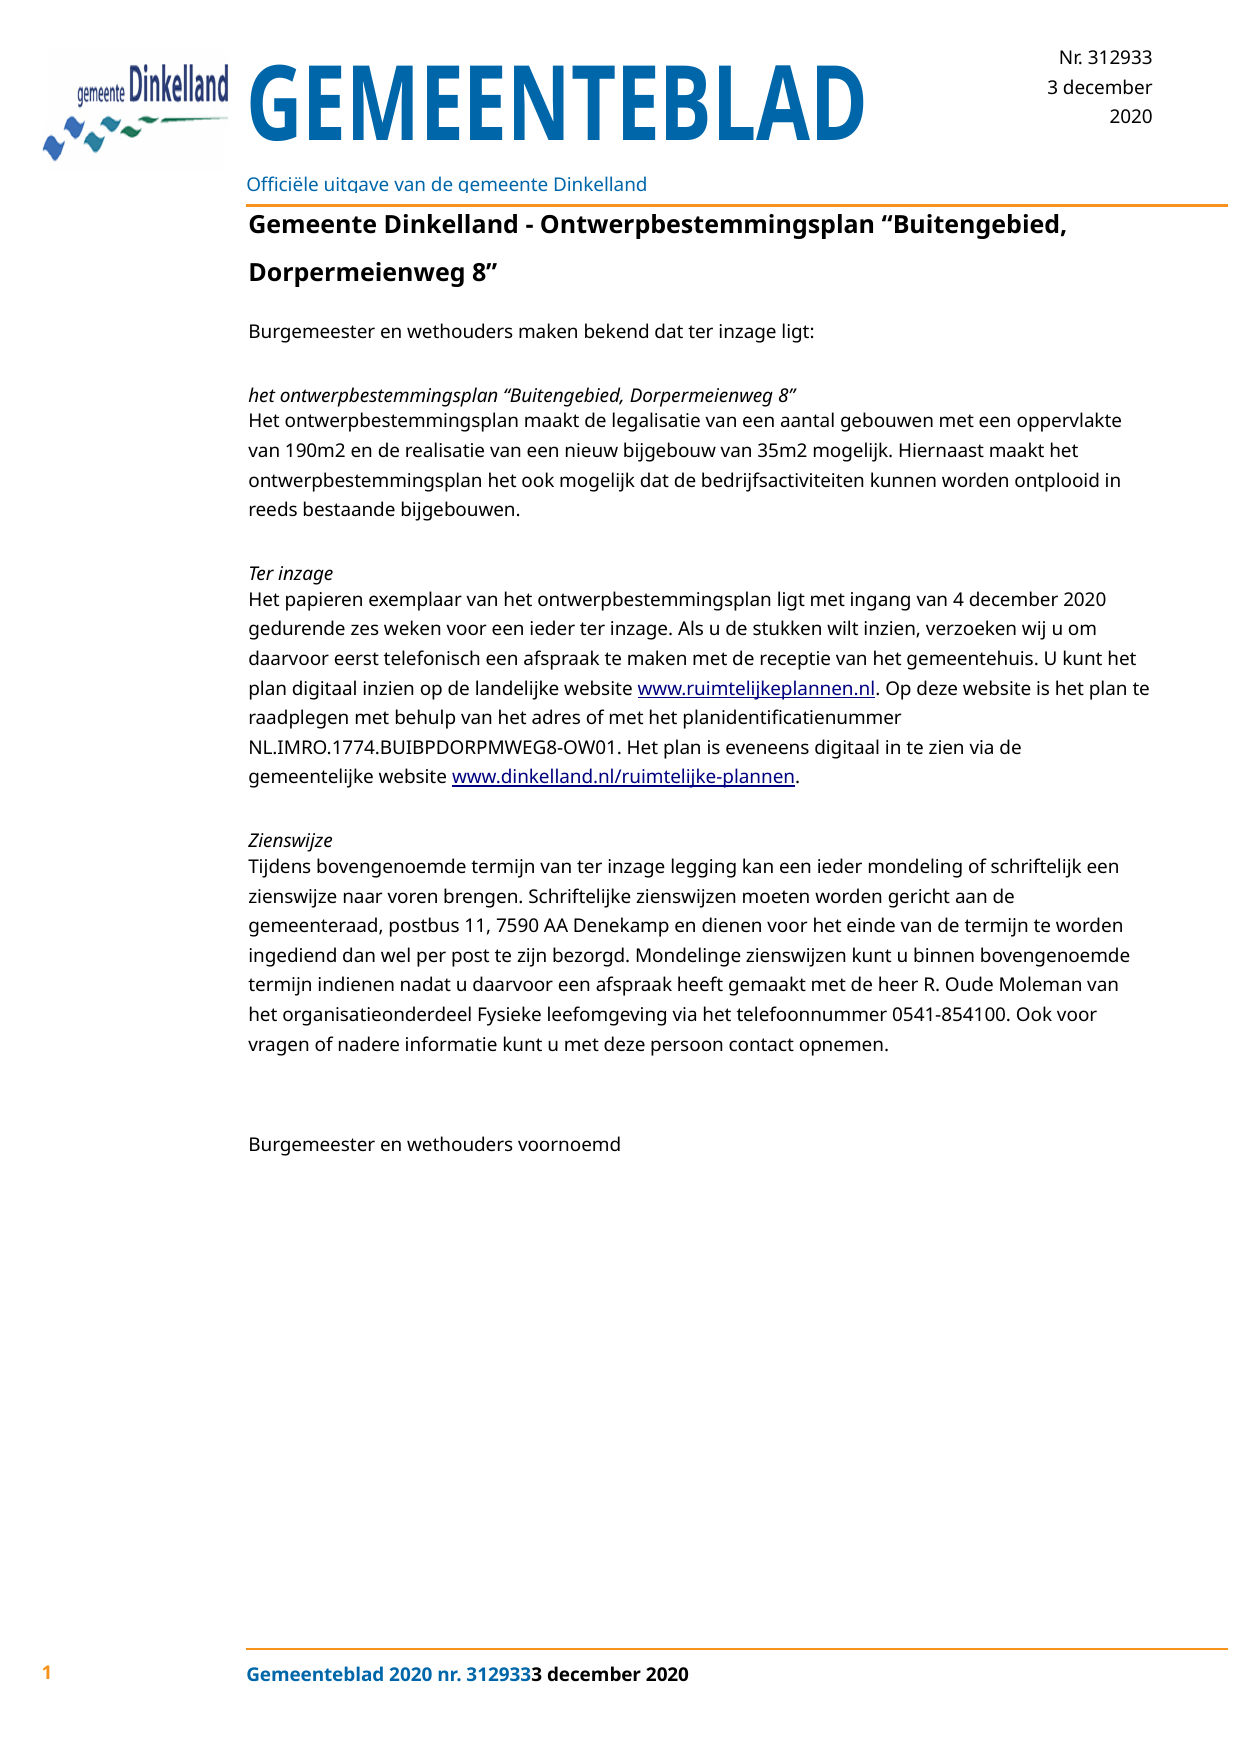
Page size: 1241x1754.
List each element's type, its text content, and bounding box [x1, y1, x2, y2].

text Het ontwerpbestemmingsplan maakt de legalisatie van een aantal gebouwen met een oppervlakte van 190m2 en de realisatie van een nieuw bijgebouw van 35m2 mogelijk. Hiernaast maakt het ontwerpbestemmingsplan het ook mogelijk dat de bedrijfsactiviteiten kunnen worden ontplooid in reeds bestaande bijgebouwen. [248, 408, 1152, 522]
text Burgemeester en wethouders maken bekend dat ter inzage ligt: [248, 318, 1152, 344]
text het ontwerpbestemmingsplan “Buitengebied, Dorpermeienweg 8” [248, 382, 1152, 408]
text Het papieren exemplaar van het ontwerpbestemmingsplan ligt met ingang van 4 december 2020 gedurende zes weken voor een ieder ter inzage. Als u de stukken wilt inzien, verzoeken wij u om daarvoor eerst telefonisch een afspraak te maken met de receptie van het gemeentehuis. U kunt het plan digitaal inzien op de landelijke website www.ruimtelijkeplannen.nl. Op deze website is het plan te raadplegen met behulp van het adres of met het planidentificatienummer NL.IMRO.1774.BUIBPDORPMWEG8-OW01. Het plan is eveneens digitaal in te zien via de gemeentelijke website www.dinkelland.nl/ruimtelijke-plannen. [248, 586, 1152, 789]
text Gemeente Dinkelland - Ontwerpbestemmingsplan “Buitengebied, Dorpermeienweg 8” [248, 207, 1152, 288]
text Tijdens bovengenoemde termijn van ter inzage legging kan een ieder mondeling of schriftelijk een zienswijze naar voren brengen. Schriftelijke zienswijzen moeten worden gericht aan de gemeenteraad, postbus 11, 7590 AA Denekamp en dienen voor het einde van de termijn te worden ingediend dan wel per post te zijn bezorgd. Mondelinge zienswijzen kunt u binnen bovengenoemde termijn indienen nadat u daarvoor een afspraak heeft gemaakt met de heer R. Oude Moleman van het organisatieonderdeel Fysieke leefomgeving via het telefoonnummer 0541-854100. Ook voor vragen of nadere informatie kunt u met deze persoon contact opnemen. [248, 853, 1152, 1056]
text Zienswijze [248, 827, 1152, 853]
picture [41, 47, 231, 172]
text Ter inzage [248, 560, 1152, 586]
text Burgemeester en wethouders voornoemd [248, 1132, 1152, 1157]
